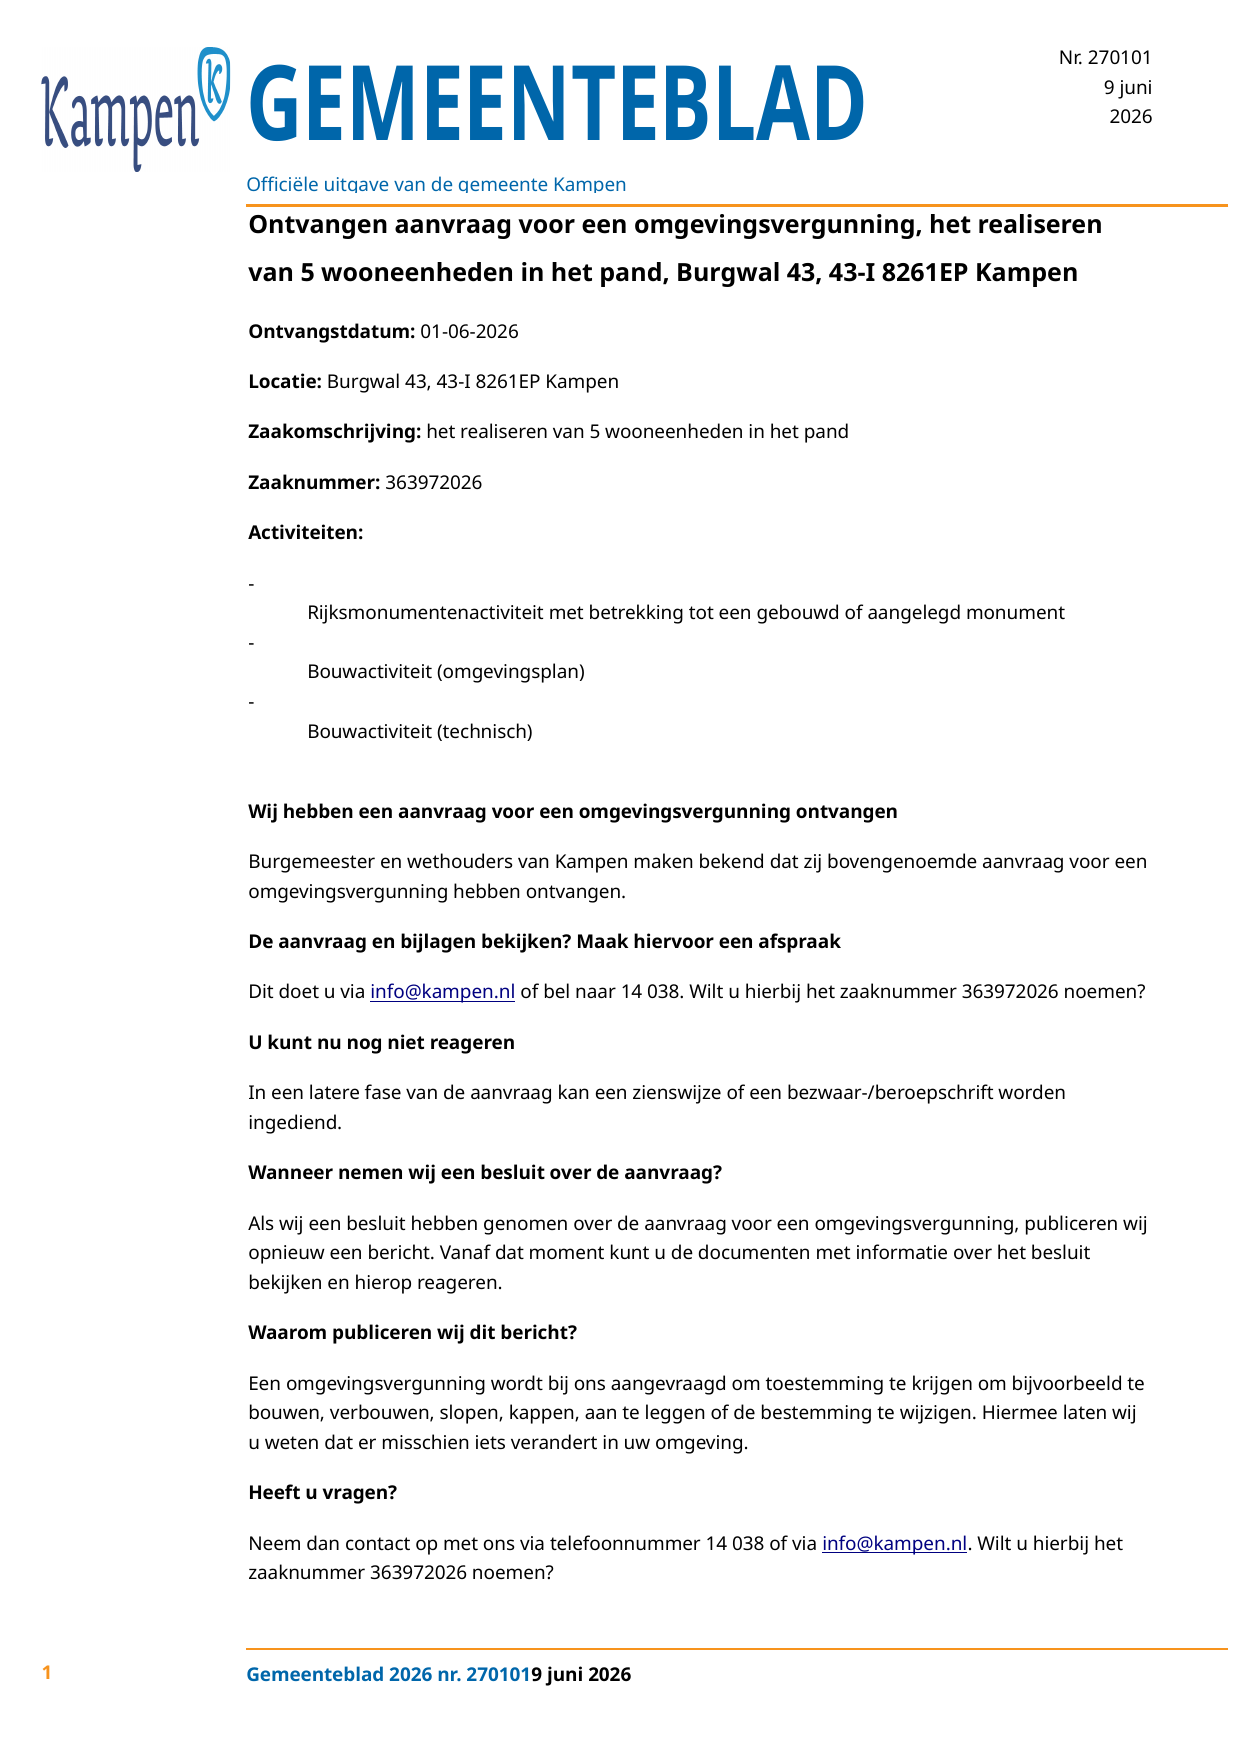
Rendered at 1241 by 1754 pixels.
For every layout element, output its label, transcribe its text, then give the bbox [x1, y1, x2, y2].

text Ontvangstdatum: 01-06-2026 [248, 318, 1152, 344]
text Zaakomschrijving: het realiseren van 5 wooneenheden in het pand [248, 419, 1152, 444]
text Als wij een besluit hebben genomen over de aanvraag voor een omgevingsvergunning, publiceren wij opnieuw een bericht. Vanaf dat moment kunt u de documenten met informatie over het besluit bekijken en hierop reageren. [248, 1210, 1152, 1295]
text Heeft u vragen? [248, 1479, 1152, 1505]
text Een omgevingsvergunning wordt bij ons aangevraagd om toestemming te krijgen om bijvoorbeeld te bouwen, verbouwen, slopen, kappen, aan te leggen of de bestemming te wijzigen. Hiermee laten wij u weten dat er misschien iets verandert in uw omgeving. [248, 1370, 1152, 1455]
text Locatie: Burgwal 43, 43-I 8261EP Kampen [248, 368, 1152, 394]
text De aanvraag en bijlagen bekijken? Maak hiervoor een afspraak [248, 928, 1152, 954]
picture [41, 47, 231, 172]
text Burgemeester en wethouders van Kampen maken bekend dat zij bovengenoemde aanvraag voor een omgevingsvergunning hebben ontvangen. [248, 848, 1152, 904]
text Wij hebben een aanvraag voor een omgevingsvergunning ontvangen [248, 798, 1152, 824]
text Activiteiten: [248, 519, 1152, 545]
text In een latere fase van de aanvraag kan een zienswijze of een bezwaar-/beroepschrift worden ingediend. [248, 1079, 1152, 1135]
list Rijksmonumentenactiviteit met betrekking tot een gebouwd of aangelegd monument [248, 599, 1152, 625]
text Ontvangen aanvraag voor een omgevingsvergunning, het realiseren van 5 wooneenheden in het pand, Burgwal 43, 43-I 8261EP Kampen [248, 207, 1152, 288]
text Neem dan contact op met ons via telefoonnummer 14 038 of via info@kampen.nl. Wilt u hierbij het zaaknummer 363972026 noemen? [248, 1530, 1152, 1585]
text Dit doet u via info@kampen.nl of bel naar 14 038. Wilt u hierbij het zaaknummer 363972026 noemen? [248, 979, 1152, 1004]
text Waarom publiceren wij dit bericht? [248, 1319, 1152, 1345]
text Zaaknummer: 363972026 [248, 469, 1152, 495]
text U kunt nu nog niet reageren [248, 1029, 1152, 1055]
list Bouwactiviteit (technisch) [248, 718, 1152, 744]
list Bouwactiviteit (omgevingsplan) [248, 659, 1152, 684]
text Wanneer nemen wij een besluit over de aanvraag? [248, 1159, 1152, 1185]
